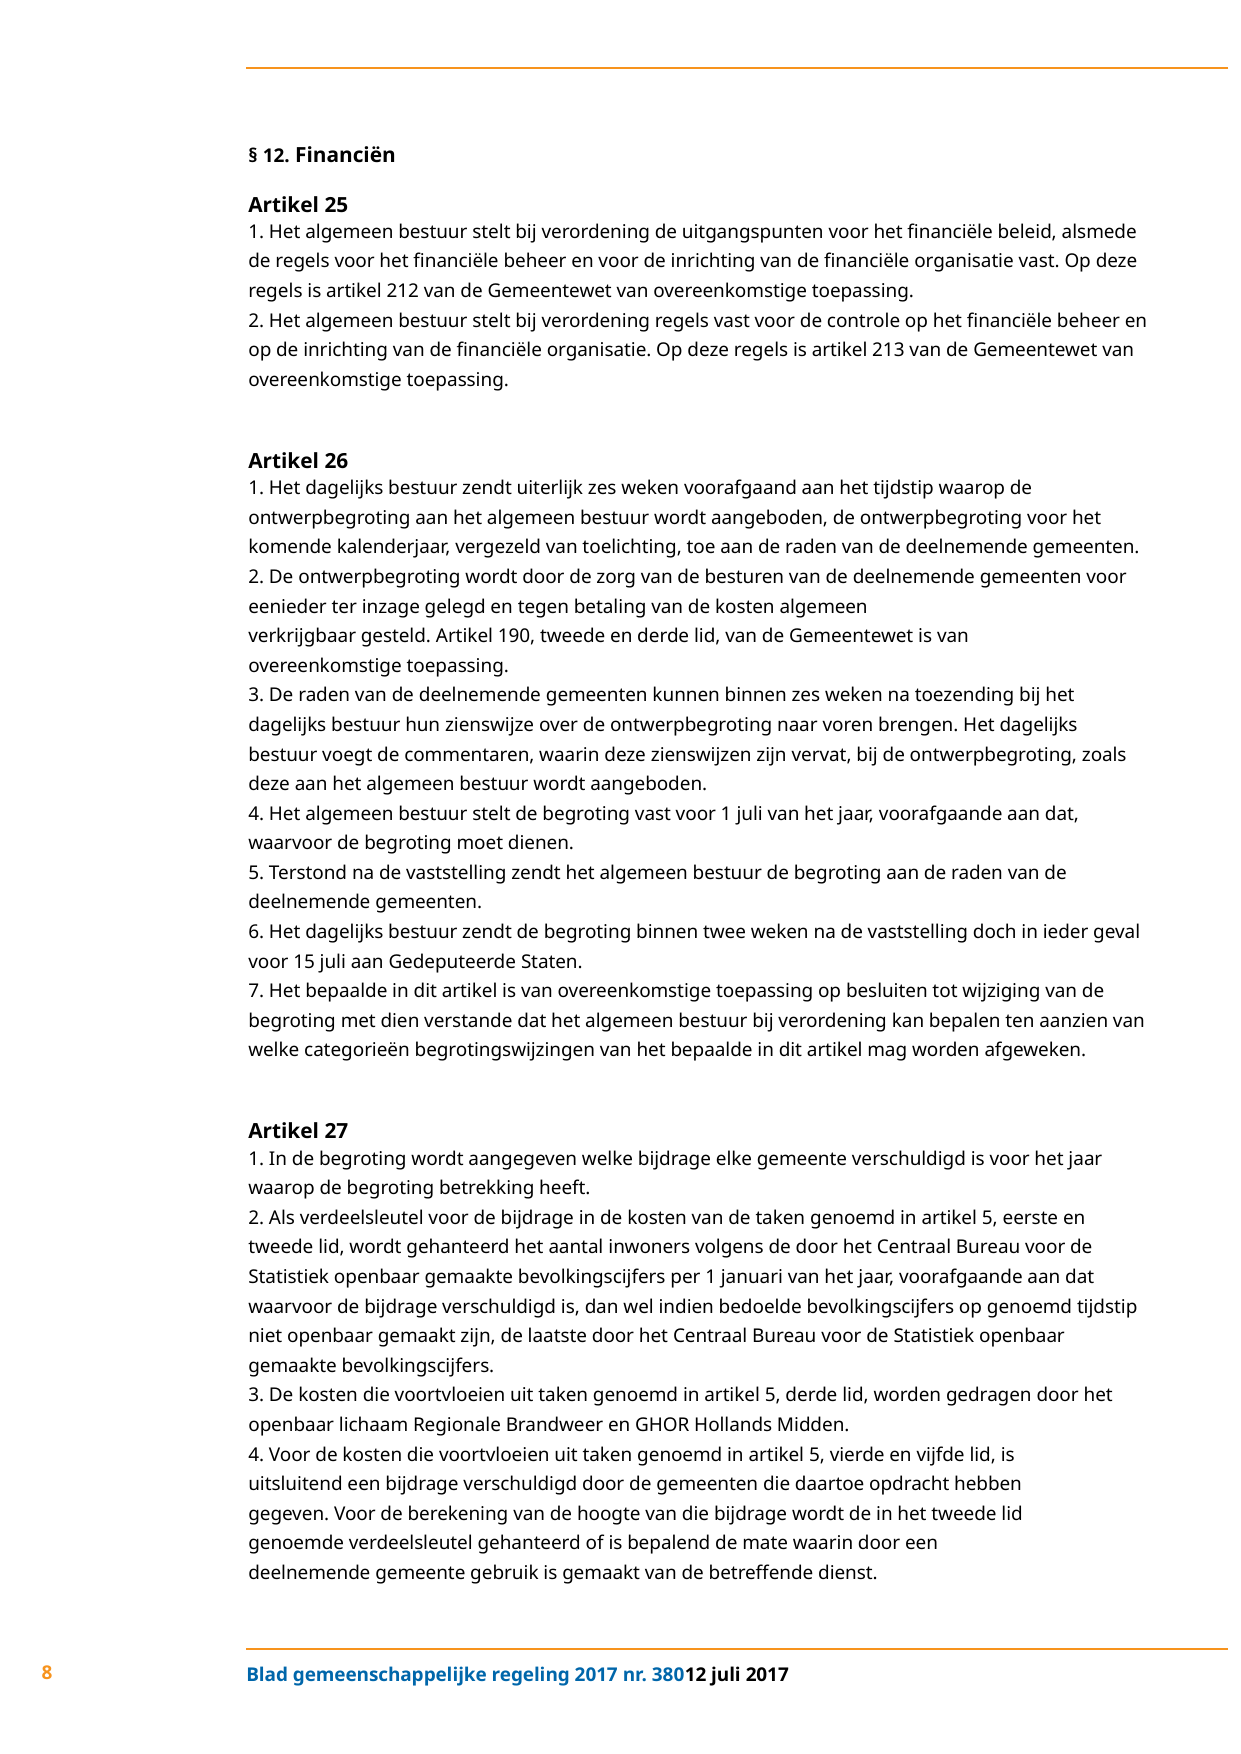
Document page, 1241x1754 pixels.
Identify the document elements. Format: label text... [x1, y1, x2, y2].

text § 12. Financiën [248, 140, 1152, 169]
text 2. Als verdeelsleutel voor de bijdrage in de kosten van de taken genoemd in artikel 5, eerste en tweede lid, wordt gehanteerd het aantal inwoners volgens de door het Centraal Bureau voor de Statistiek openbaar gemaakte bevolkingscijfers per 1 januari van het jaar, voorafgaande aan dat waarvoor de bijdrage verschuldigd is, dan wel indien bedoelde bevolkingscijfers op genoemd tijdstip niet openbaar gemaakt zijn, de laatste door het Centraal Bureau voor de Statistiek openbaar gemaakte bevolkingscijfers. [248, 1204, 1152, 1378]
text 2. De ontwerpbegroting wordt door de zorg van de besturen van de deelnemende gemeenten voor eenieder ter inzage gelegd en tegen betaling van de kosten algemeen [248, 563, 1152, 618]
text 4. Het algemeen bestuur stelt de begroting vast voor 1 juli van het jaar, voorafgaande aan dat, waarvoor de begroting moet dienen. [248, 800, 1152, 855]
text Artikel 26 [248, 446, 1152, 474]
text 1. Het algemeen bestuur stelt bij verordening de uitgangspunten voor het financiële beleid, alsmede de regels voor het financiële beheer en voor de inrichting van de financiële organisatie vast. Op deze regels is artikel 212 van de Gemeentewet van overeenkomstige toepassing. [248, 218, 1152, 303]
text verkrijgbaar gesteld. Artikel 190, tweede en derde lid, van de Gemeentewet is van [248, 622, 1152, 648]
text 1. Het dagelijks bestuur zendt uiterlijk zes weken voorafgaand aan het tijdstip waarop de ontwerpbegroting aan het algemeen bestuur wordt aangeboden, de ontwerpbegroting voor het komende kalenderjaar, vergezeld van toelichting, toe aan de raden van de deelnemende gemeenten. [248, 474, 1152, 559]
text 1. In de begroting wordt aangegeven welke bijdrage elke gemeente verschuldigd is voor het jaar waarop de begroting betrekking heeft. [248, 1145, 1152, 1200]
text 3. De kosten die voortvloeien uit taken genoemd in artikel 5, derde lid, worden gedragen door het openbaar lichaam Regionale Brandweer en GHOR Hollands Midden. [248, 1382, 1152, 1437]
text genoemde verdeelsleutel gehanteerd of is bepalend de mate waarin door een [248, 1529, 1152, 1555]
text gegeven. Voor de berekening van de hoogte van die bijdrage wordt de in het tweede lid [248, 1500, 1152, 1526]
text 4. Voor de kosten die voortvloeien uit taken genoemd in artikel 5, vierde en vijfde lid, is [248, 1441, 1152, 1467]
text 7. Het bepaalde in dit artikel is van overeenkomstige toepassing op besluiten tot wijziging van de begroting met dien verstande dat het algemeen bestuur bij verordening kan bepalen ten aanzien van welke categorieën begrotingswijzingen van het bepaalde in dit artikel mag worden afgeweken. [248, 977, 1152, 1062]
text uitsluitend een bijdrage verschuldigd door de gemeenten die daartoe opdracht hebben [248, 1470, 1152, 1496]
text overeenkomstige toepassing. [248, 652, 1152, 678]
text deelnemende gemeente gebruik is gemaakt van de betreffende dienst. [248, 1559, 1152, 1585]
text 5. Terstond na de vaststelling zendt het algemeen bestuur de begroting aan de raden van de deelnemende gemeenten. [248, 859, 1152, 914]
text Artikel 27 [248, 1117, 1152, 1145]
text 6. Het dagelijks bestuur zendt de begroting binnen twee weken na de vaststelling doch in ieder geval voor 15 juli aan Gedeputeerde Staten. [248, 918, 1152, 973]
text 3. De raden van de deelnemende gemeenten kunnen binnen zes weken na toezending bij het dagelijks bestuur hun zienswijze over de ontwerpbegroting naar voren brengen. Het dagelijks bestuur voegt de commentaren, waarin deze zienswijzen zijn vervat, bij de ontwerpbegroting, zoals deze aan het algemeen bestuur wordt aangeboden. [248, 682, 1152, 796]
text Artikel 25 [248, 190, 1152, 218]
picture [41, 47, 231, 172]
text 2. Het algemeen bestuur stelt bij verordening regels vast voor de controle op het financiële beheer en op de inrichting van de financiële organisatie. Op deze regels is artikel 213 van de Gemeentewet van overeenkomstige toepassing. [248, 307, 1152, 392]
